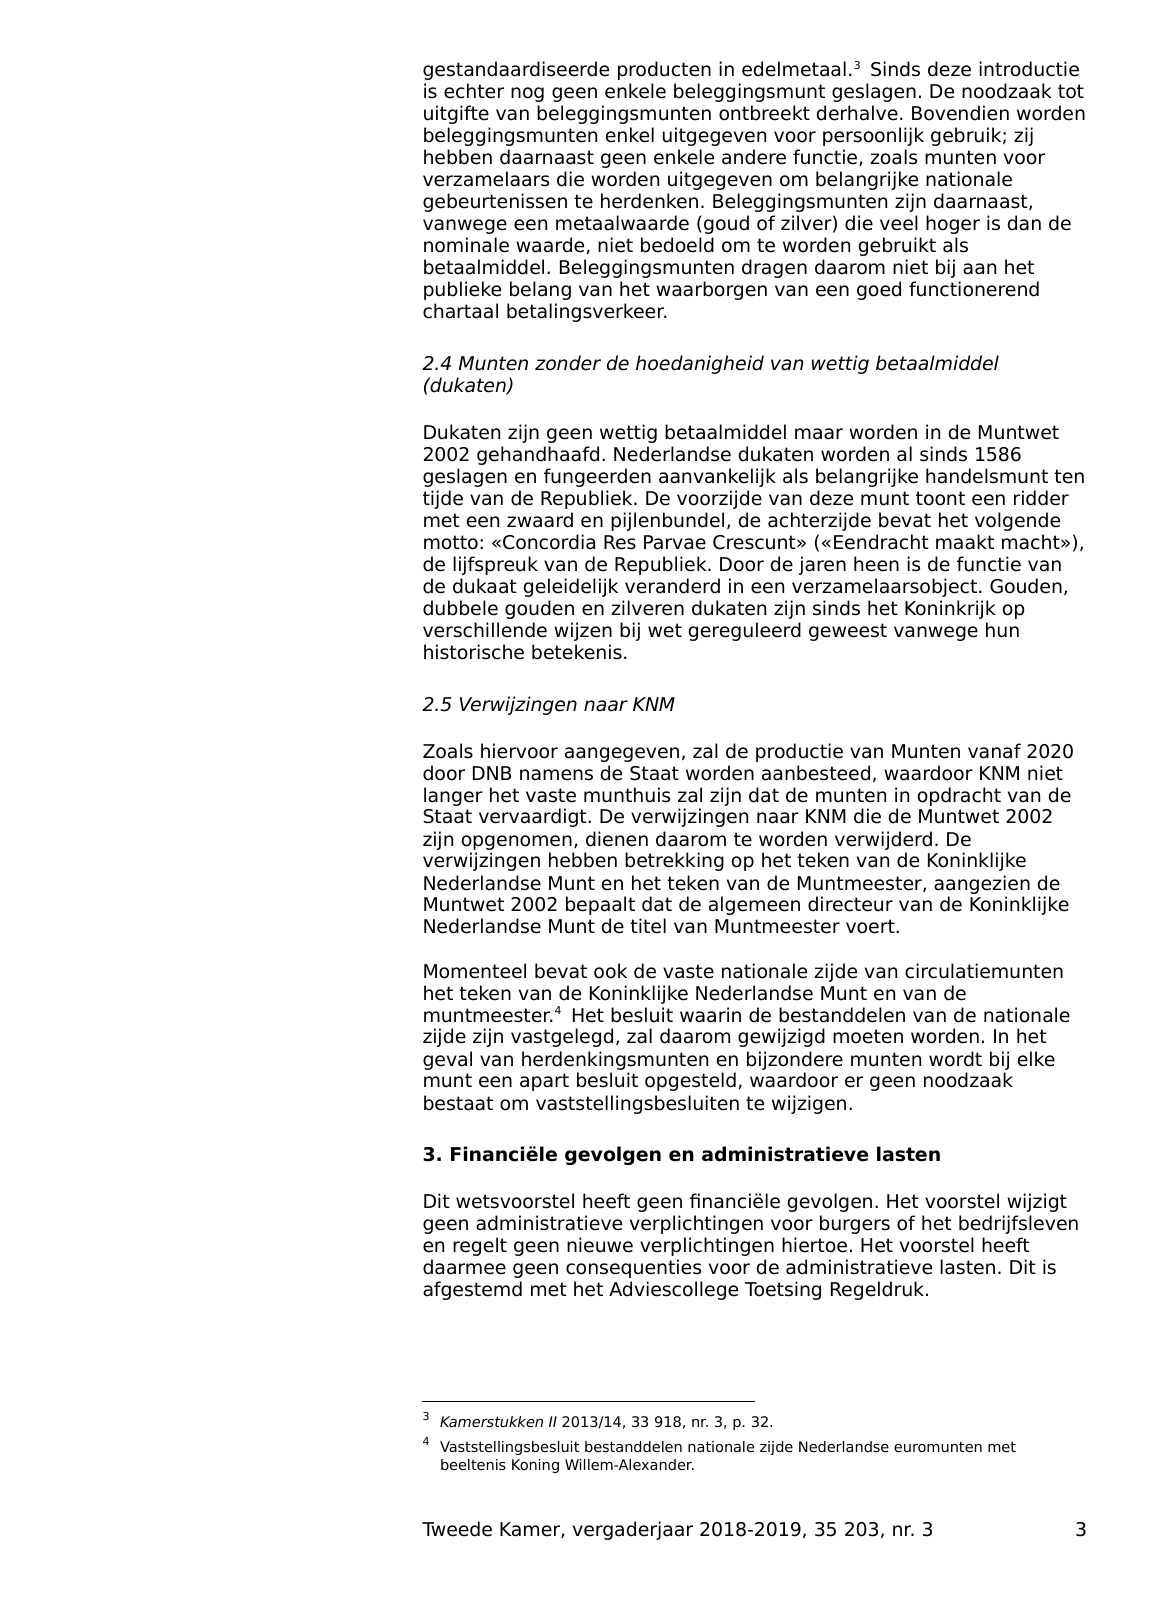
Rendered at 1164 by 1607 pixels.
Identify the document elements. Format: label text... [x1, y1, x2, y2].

subtitle 2.4 Munten zonder de hoedanigheid van wettig betaalmiddel (dukaten) [422, 353, 1087, 397]
text Zoals hiervoor aangegeven, zal de productie van Munten vanaf 2020 door DNB namens de Staat worden aanbesteed, waardoor KNM niet langer het vaste munthuis zal zijn dat de munten in opdracht van de Staat vervaardigt. De verwijzingen naar KNM die de Muntwet 2002 zijn opgenomen, dienen daarom te worden verwijderd. De verwijzingen hebben betrekking op het teken van de Koninklijke Nederlandse Munt en het teken van de Muntmeester, aangezien de Muntwet 2002 bepaalt dat de algemeen directeur van de Koninklijke Nederlandse Munt de titel van Muntmeester voert. [422, 741, 1087, 938]
text Momenteel bevat ook de vaste nationale zijde van circulatiemunten het teken van de Koninklijke Nederlandse Munt en van de muntmeester. Het besluit waarin de bestanddelen van de nationale zijde zijn vastgelegd, zal daarom gewijzigd moeten worden. In het geval van herdenkingsmunten en bijzondere munten wordt bij elke munt een apart besluit opgesteld, waardoor er geen noodzaak bestaat om vaststellingsbesluiten te wijzigen. [422, 961, 1087, 1114]
text gestandaardiseerde producten in edelmetaal. Sinds deze introductie is echter nog geen enkele beleggingsmunt geslagen. De noodzaak tot uitgifte van beleggingsmunten ontbreekt derhalve. Bovendien worden beleggingsmunten enkel uitgegeven voor persoonlijk gebruik; zij hebben daarnaast geen enkele andere functie, zoals munten voor verzamelaars die worden uitgegeven om belangrijke nationale gebeurtenissen te herdenken. Beleggingsmunten zijn daarnaast, vanwege een metaalwaarde (goud of zilver) die veel hoger is dan de nominale waarde, niet bedoeld om te worden gebruikt als betaalmiddel. Beleggingsmunten dragen daarom niet bij aan het publieke belang van het waarborgen van een goed functionerend chartaal betalingsverkeer. [422, 59, 1087, 323]
text Dit wetsvoorstel heeft geen financiële gevolgen. Het voorstel wijzigt geen administratieve verplichtingen voor burgers of het bedrijfsleven en regelt geen nieuwe verplichtingen hiertoe. Het voorstel heeft daarmee geen consequenties voor de administratieve lasten. Dit is afgestemd met het Adviescollege Toetsing Regeldruk. [422, 1191, 1087, 1301]
text Dukaten zijn geen wettig betaalmiddel maar worden in de Muntwet 2002 gehandhaafd. Nederlandse dukaten worden al sinds 1586 geslagen en fungeerden aanvankelijk als belangrijke handelsmunt ten tijde van de Republiek. De voorzijde van deze munt toont een ridder met een zwaard en pijlenbundel, de achterzijde bevat het volgende motto: «Concordia Res Parvae Crescunt» («Eendracht maakt macht»), de lijfspreuk van de Republiek. Door de jaren heen is de functie van de dukaat geleidelijk veranderd in een verzamelaarsobject. Gouden, dubbele gouden en zilveren dukaten zijn sinds het Koninkrijk op verschillende wijzen bij wet gereguleerd geweest vanwege hun historische betekenis. [422, 422, 1087, 663]
text Kamerstukken II 2013/14, 33 918, nr. 3, p. 32. [422, 1410, 1087, 1432]
subtitle 2.5 Verwijzingen naar KNM [422, 693, 1087, 716]
text Vaststellingsbesluit bestanddelen nationale zijde Nederlandse euromunten met beeltenis Koning Willem-Alexander. [422, 1435, 1087, 1474]
subtitle 3. Financiële gevolgen en administratieve lasten [422, 1144, 1087, 1166]
